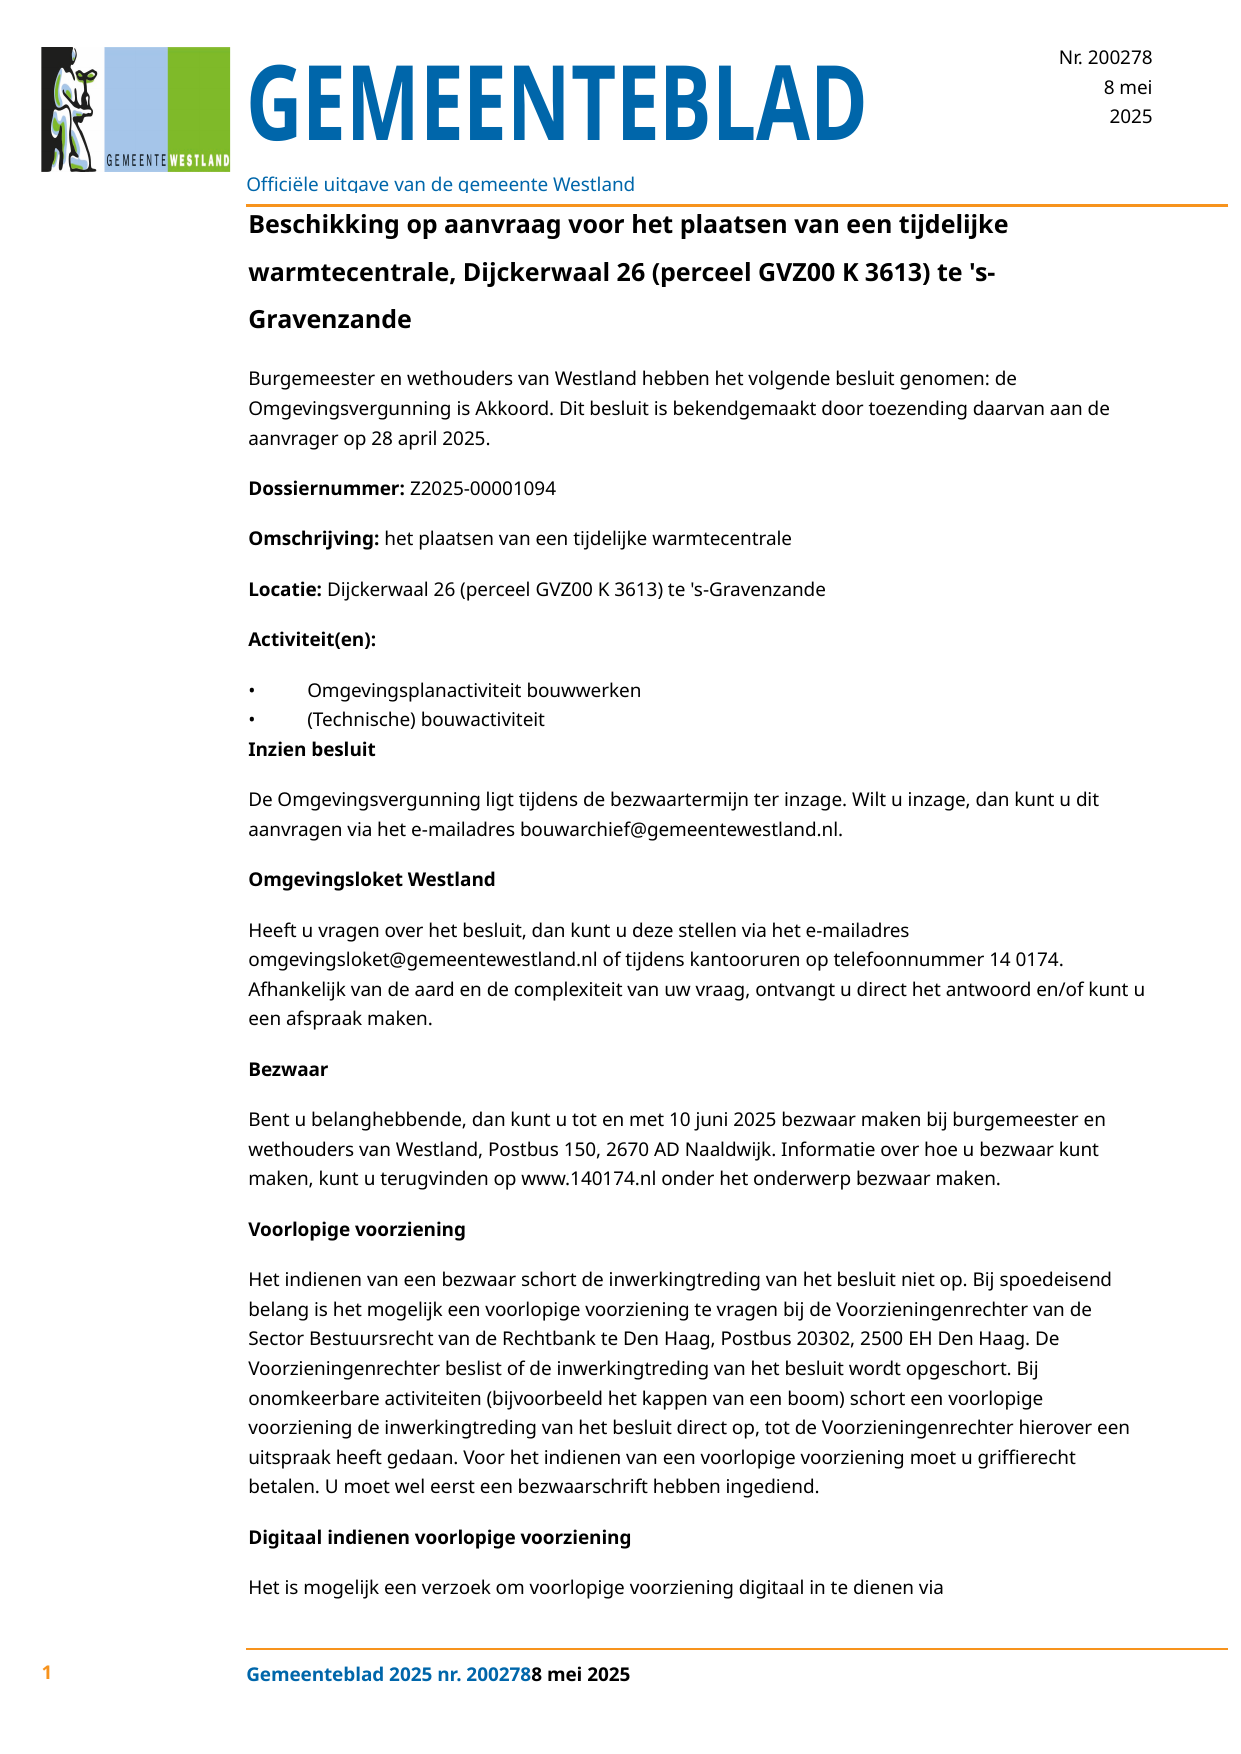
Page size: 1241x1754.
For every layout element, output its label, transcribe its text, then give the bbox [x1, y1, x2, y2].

text Bent u belanghebbende, dan kunt u tot en met 10 juni 2025 bezwaar maken bij burgemeester en wethouders van Westland, Postbus 150, 2670 AD Naaldwijk. Informatie over hoe u bezwaar kunt maken, kunt u terugvinden op www.140174.nl onder het onderwerp bezwaar maken. [248, 1106, 1152, 1191]
text Dossiernummer: Z2025-00001094 [248, 475, 1152, 501]
text Omgevingsloket Westland [248, 866, 1152, 892]
text Het is mogelijk een verzoek om voorlopige voorziening digitaal in te dienen via [248, 1574, 1152, 1600]
text Locatie: Dijckerwaal 26 (perceel GVZ00 K 3613) te 's-Gravenzande [248, 576, 1152, 602]
text Het indienen van een bezwaar schort de inwerkingtreding van het besluit niet op. Bij spoedeisend belang is het mogelijk een voorlopige voorziening te vragen bij de Voorzieningenrechter van de Sector Bestuursrecht van de Rechtbank te Den Haag, Postbus 20302, 2500 EH Den Haag. De Voorzieningenrechter beslist of de inwerkingtreding van het besluit wordt opgeschort. Bij onomkeerbare activiteiten (bijvoorbeeld het kappen van een boom) schort een voorlopige voorziening de inwerkingtreding van het besluit direct op, tot de Voorzieningenrechter hierover een uitspraak heeft gedaan. Voor het indienen van een voorlopige voorziening moet u griffierecht betalen. U moet wel eerst een bezwaarschrift hebben ingediend. [248, 1266, 1152, 1499]
text Burgemeester en wethouders van Westland hebben het volgende besluit genomen: de Omgevingsvergunning is Akkoord. Dit besluit is bekendgemaakt door toezending daarvan aan de aanvrager op 28 april 2025. [248, 366, 1152, 450]
text De Omgevingsvergunning ligt tijdens de bezwaartermijn ter inzage. Wilt u inzage, dan kunt u dit aanvragen via het e-mailadres bouwarchief@gemeentewestland.nl. [248, 786, 1152, 842]
text Bezwaar [248, 1056, 1152, 1082]
text Digitaal indienen voorlopige voorziening [248, 1524, 1152, 1549]
list (Technische) bouwactiviteit [248, 706, 1152, 732]
text Heeft u vragen over het besluit, dan kunt u deze stellen via het e-mailadres omgevingsloket@gemeentewestland.nl of tijdens kantooruren op telefoonnummer 14 0174. Afhankelijk van de aard en de complexiteit van uw vraag, ontvangt u direct het antwoord en/of kunt u een afspraak maken. [248, 917, 1152, 1031]
text Inzien besluit [248, 736, 1152, 762]
text Activiteit(en): [248, 626, 1152, 652]
picture [41, 47, 231, 172]
text Omschrijving: het plaatsen van een tijdelijke warmtecentrale [248, 526, 1152, 551]
text Voorlopige voorziening [248, 1216, 1152, 1242]
list Omgevingsplanactiviteit bouwwerken [248, 677, 1152, 702]
text Beschikking op aanvraag voor het plaatsen van een tijdelijke warmtecentrale, Dijckerwaal 26 (perceel GVZ00 K 3613) te 's-Gravenzande [248, 207, 1152, 336]
